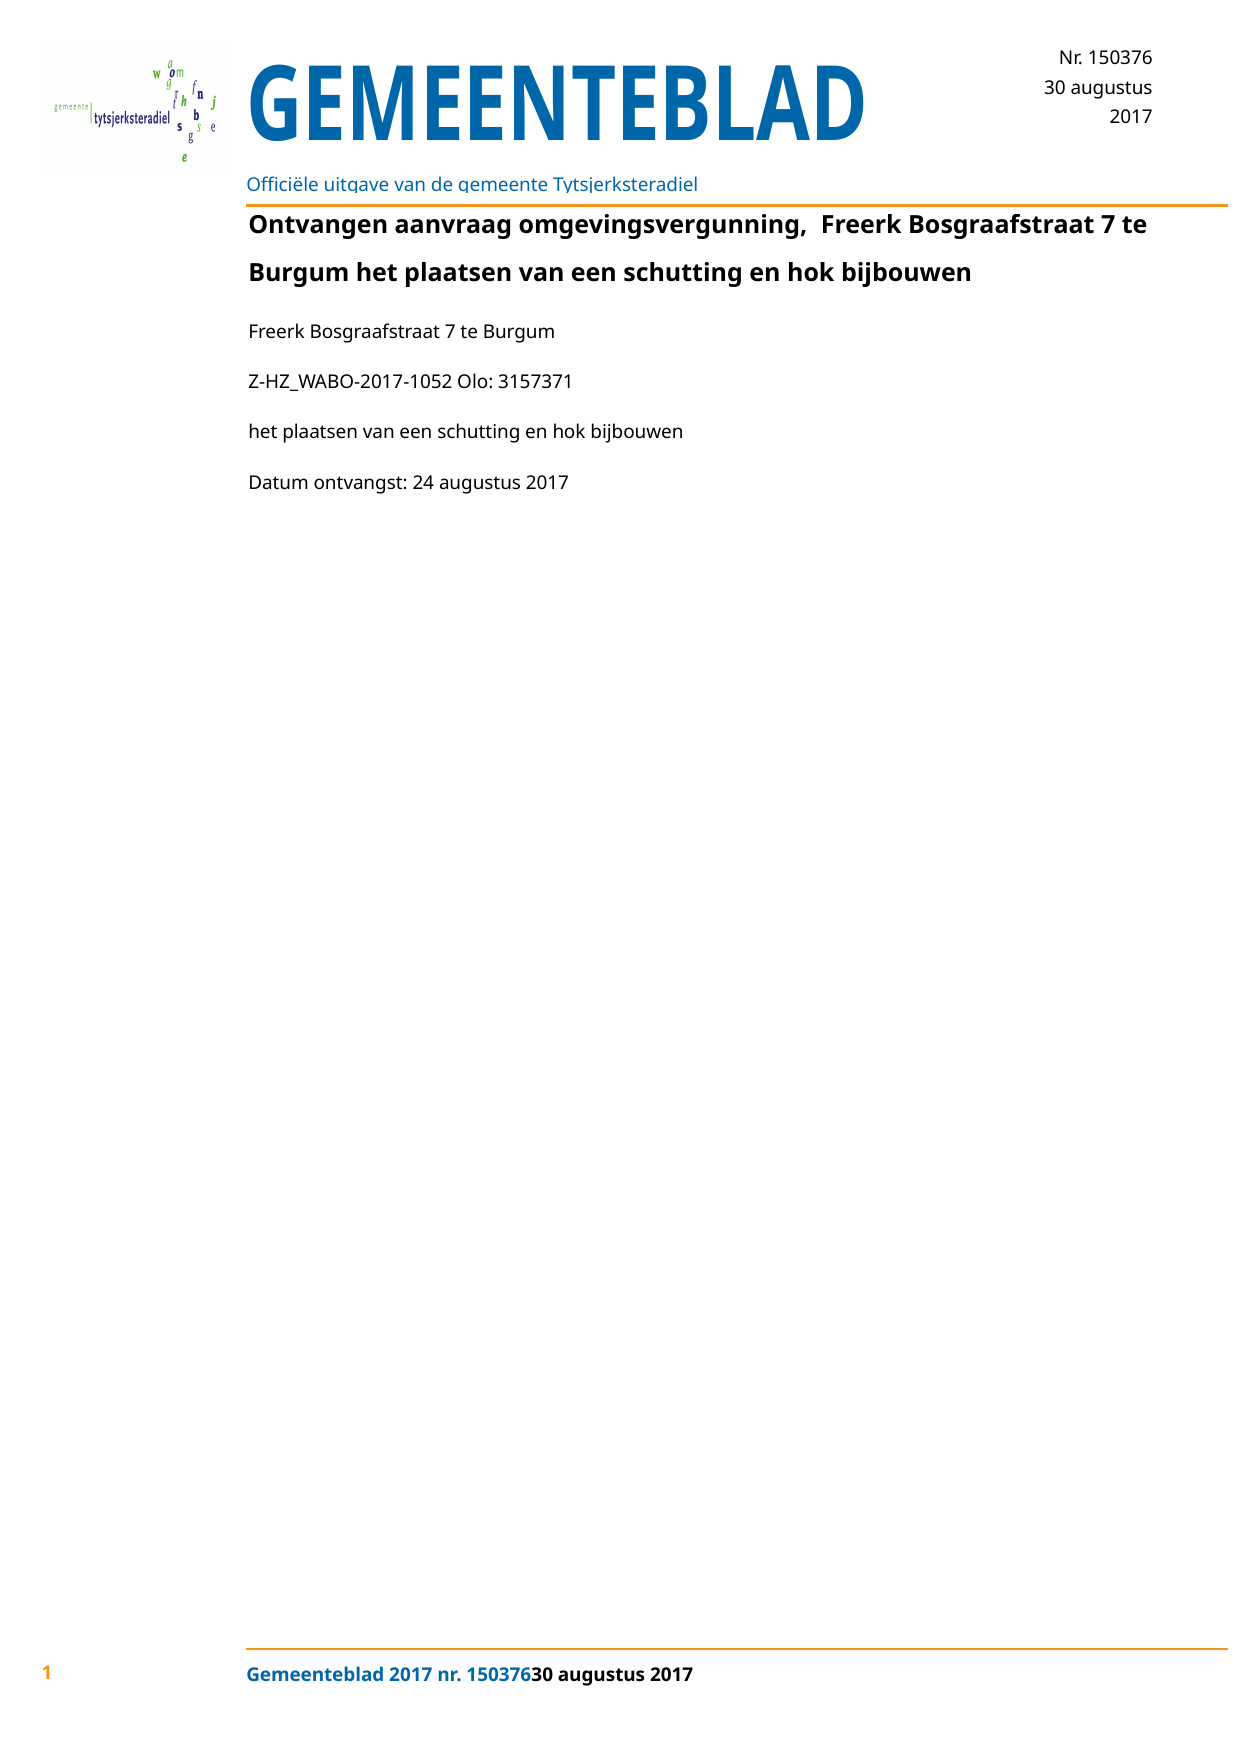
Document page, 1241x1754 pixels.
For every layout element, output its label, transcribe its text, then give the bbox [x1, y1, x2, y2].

text Datum ontvangst: 24 augustus 2017 [248, 469, 1152, 495]
text Z-HZ_WABO-2017-1052 Olo: 3157371 [248, 368, 1152, 394]
text Freerk Bosgraafstraat 7 te Burgum [248, 318, 1152, 344]
text Ontvangen aanvraag omgevingsvergunning, Freerk Bosgraafstraat 7 te Burgum het plaatsen van een schutting en hok bijbouwen [248, 207, 1152, 288]
text het plaatsen van een schutting en hok bijbouwen [248, 419, 1152, 444]
picture [41, 47, 231, 172]
